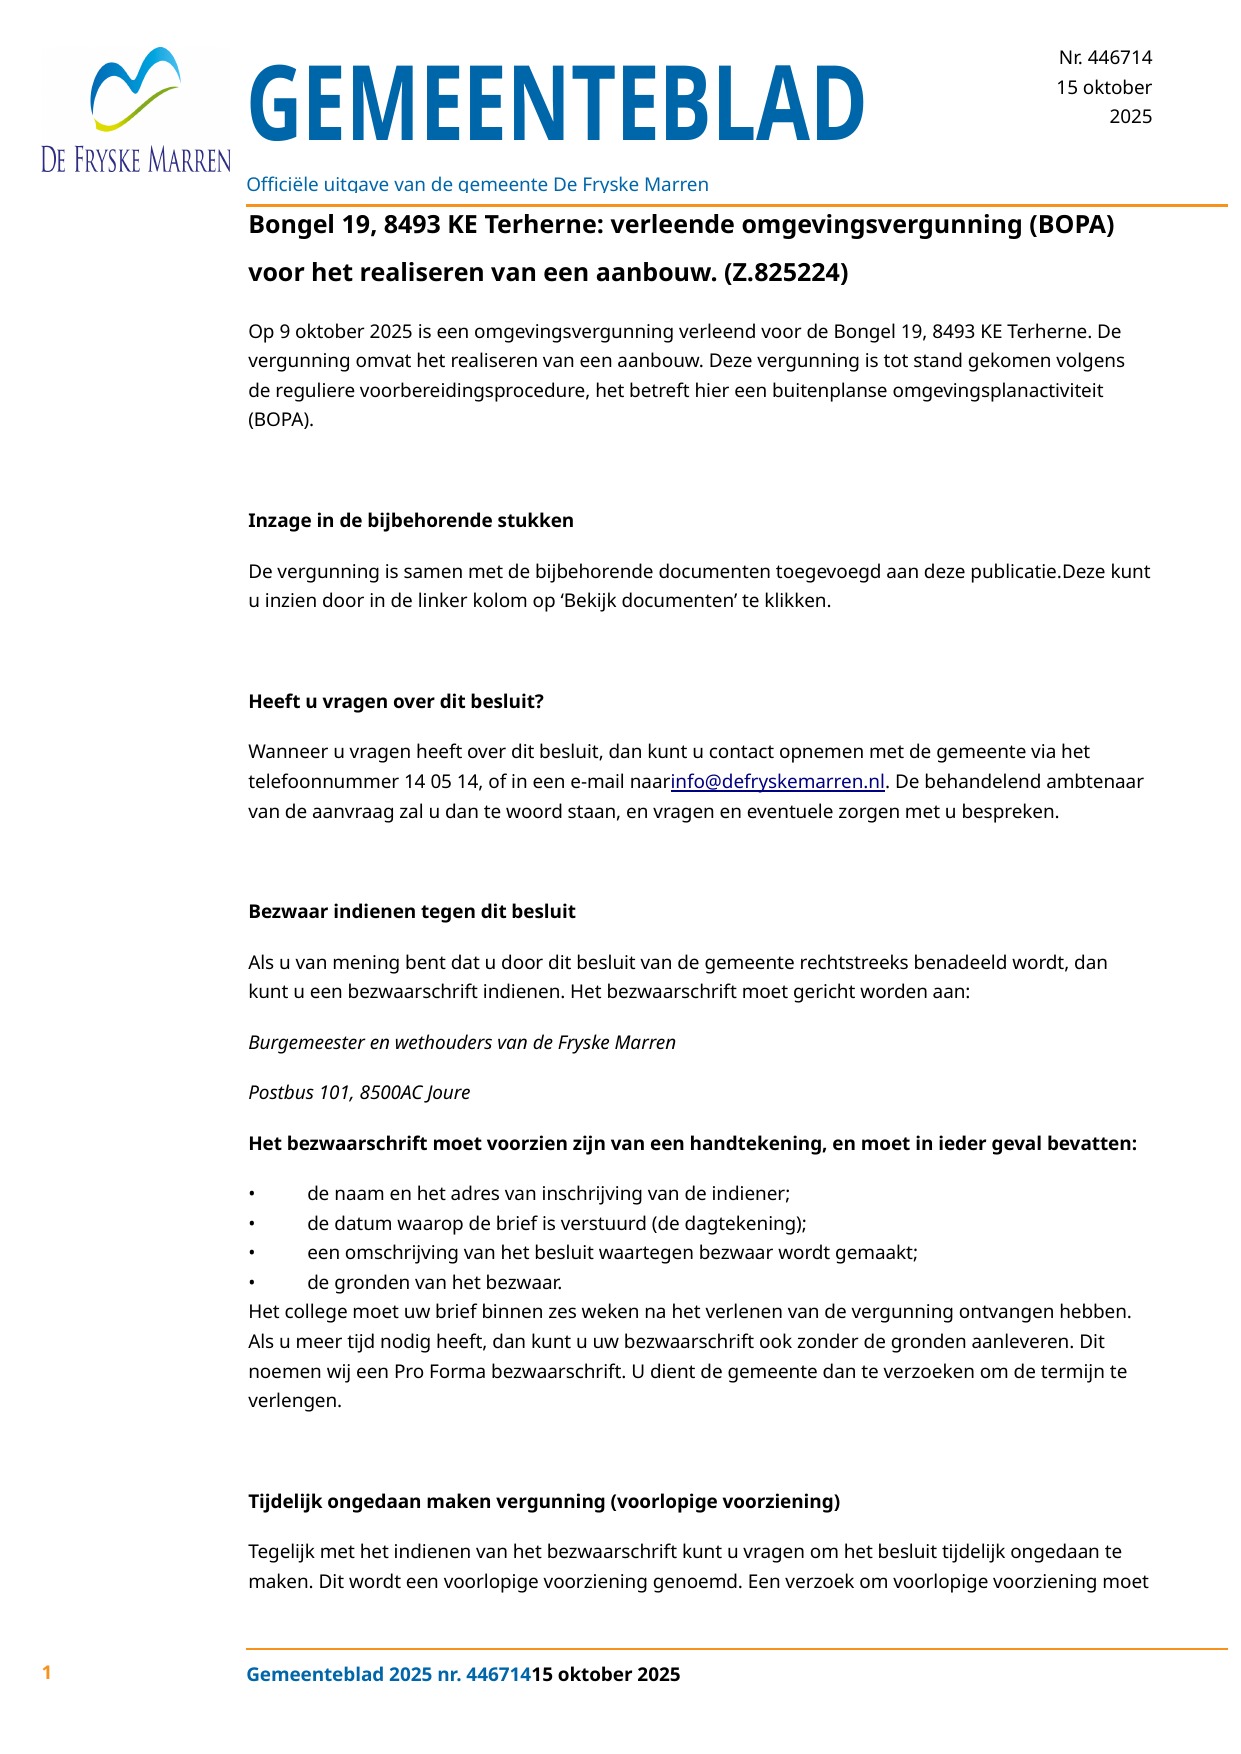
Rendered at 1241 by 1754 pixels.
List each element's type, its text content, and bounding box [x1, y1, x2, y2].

text De vergunning is samen met de bijbehorende documenten toegevoegd aan deze publicatie.Deze kunt u inzien door in de linker kolom op ‘Bekijk documenten’ te klikken. [248, 558, 1152, 613]
text Postbus 101, 8500AC Joure [248, 1079, 1152, 1105]
text Wanneer u vragen heeft over dit besluit, dan kunt u contact opnemen met de gemeente via het telefoonnummer 14 05 14, of in een e-mail naarinfo@defryskemarren.nl. De behandelend ambtenaar van de aanvraag zal u dan te woord staan, en vragen en eventuele zorgen met u bespreken. [248, 739, 1152, 824]
text Tijdelijk ongedaan maken vergunning (voorlopige voorziening) [248, 1488, 1152, 1514]
list een omschrijving van het besluit waartegen bezwaar wordt gemaakt; [248, 1239, 1152, 1265]
text Op 9 oktober 2025 is een omgevingsvergunning verleend voor de Bongel 19, 8493 KE Terherne. De vergunning omvat het realiseren van een aanbouw. Deze vergunning is tot stand gekomen volgens de reguliere voorbereidingsprocedure, het betreft hier een buitenplanse omgevingsplanactiviteit (BOPA). [248, 318, 1152, 432]
text Tegelijk met het indienen van het bezwaarschrift kunt u vragen om het besluit tijdelijk ongedaan te maken. Dit wordt een voorlopige voorziening genoemd. Een verzoek om voorlopige voorziening moet [248, 1539, 1152, 1594]
text Heeft u vragen over dit besluit? [248, 688, 1152, 714]
text Het college moet uw brief binnen zes weken na het verlenen van de vergunning ontvangen hebben. Als u meer tijd nodig heeft, dan kunt u uw bezwaarschrift ook zonder de gronden aanleveren. Dit noemen wij een Pro Forma bezwaarschrift. U dient de gemeente dan te verzoeken om de termijn te verlengen. [248, 1299, 1152, 1413]
text Inzage in de bijbehorende stukken [248, 507, 1152, 533]
text Burgemeester en wethouders van de Fryske Marren [248, 1029, 1152, 1055]
text Als u van mening bent dat u door dit besluit van de gemeente rechtstreeks benadeeld wordt, dan kunt u een bezwaarschrift indienen. Het bezwaarschrift moet gericht worden aan: [248, 949, 1152, 1004]
list de datum waarop de brief is verstuurd (de dagtekening); [248, 1210, 1152, 1236]
picture [41, 47, 231, 172]
text Bongel 19, 8493 KE Terherne: verleende omgevingsvergunning (BOPA) voor het realiseren van een aanbouw. (Z.825224) [248, 207, 1152, 288]
list de gronden van het bezwaar. [248, 1269, 1152, 1295]
list de naam en het adres van inschrijving van de indiener; [248, 1180, 1152, 1206]
text Bezwaar indienen tegen dit besluit [248, 899, 1152, 924]
text Het bezwaarschrift moet voorzien zijn van een handtekening, en moet in ieder geval bevatten: [248, 1130, 1152, 1156]
